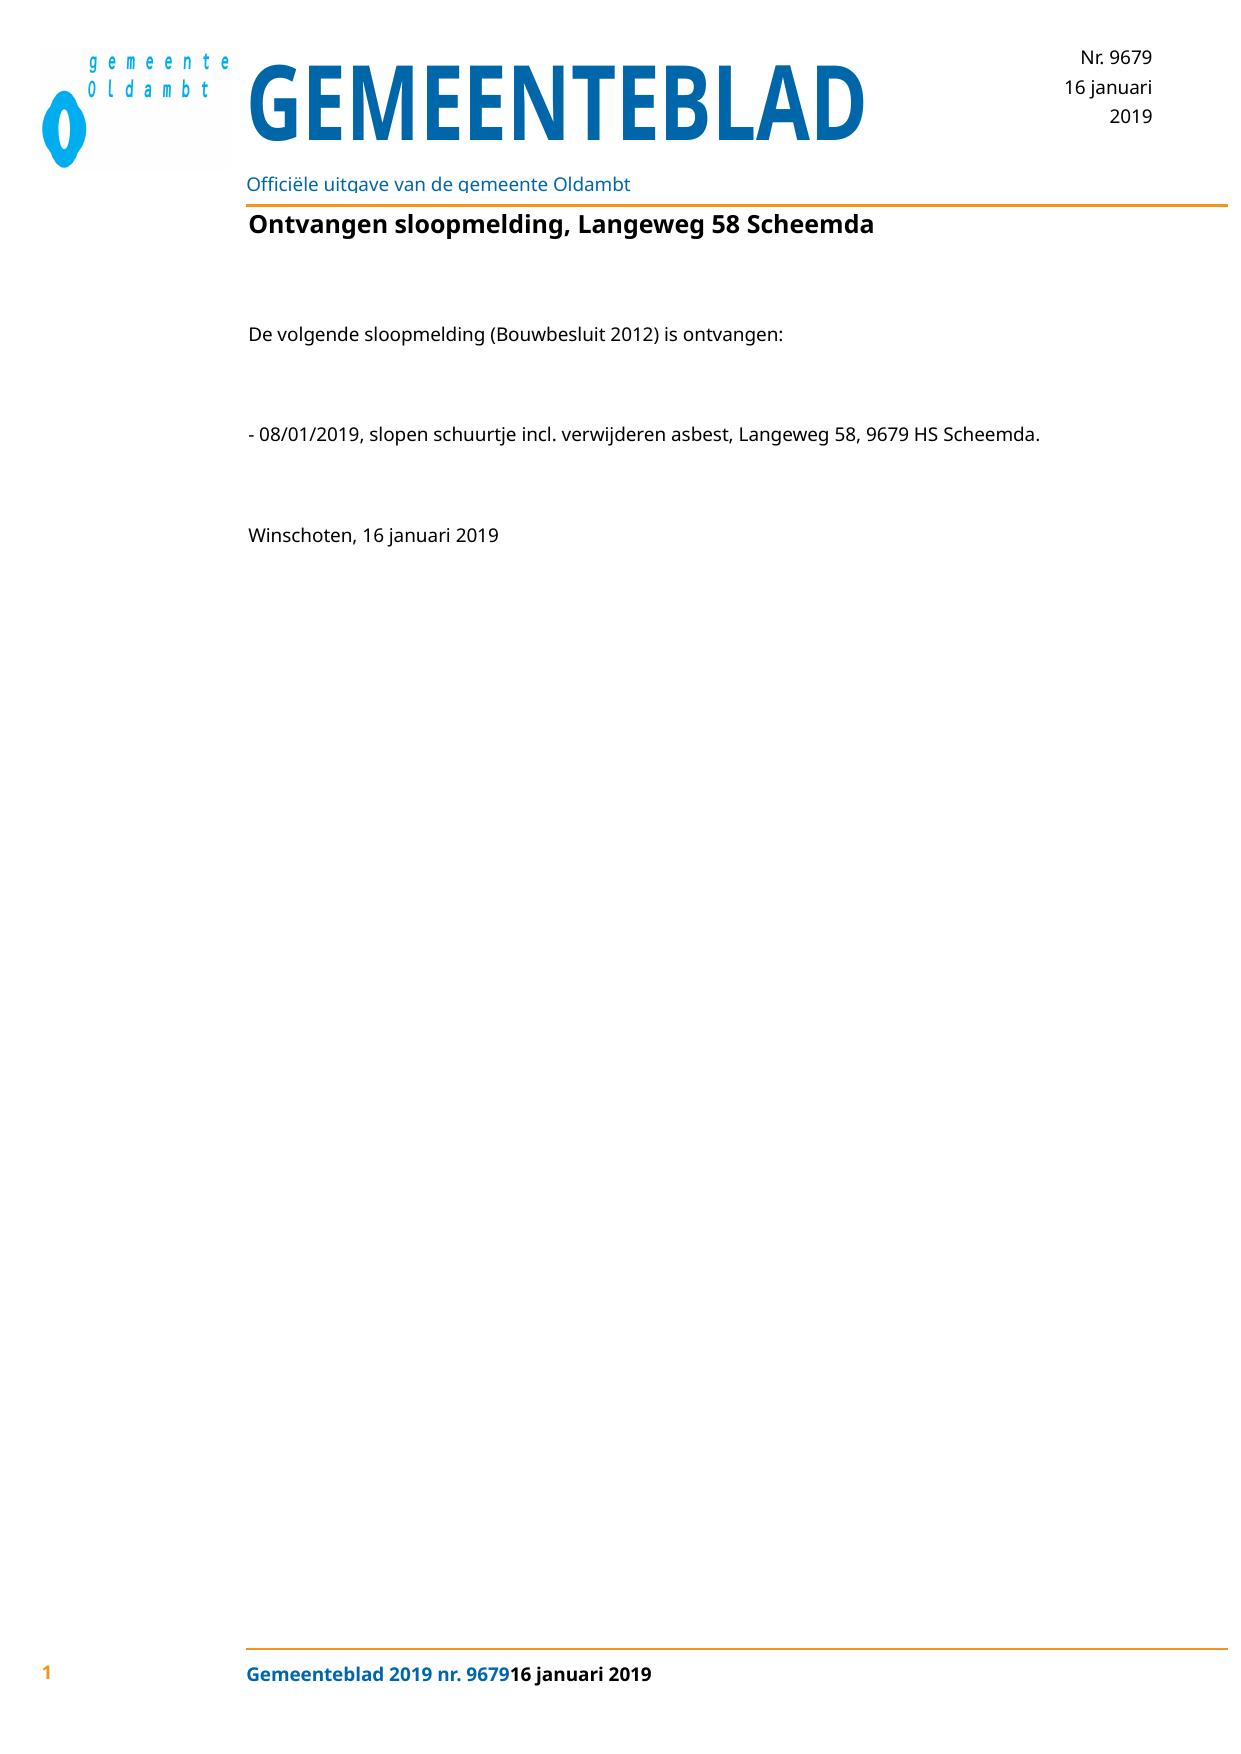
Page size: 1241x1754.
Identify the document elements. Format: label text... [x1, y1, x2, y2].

text De volgende sloopmelding (Bouwbesluit 2012) is ontvangen: [248, 321, 1152, 346]
text Ontvangen sloopmelding, Langeweg 58 Scheemda [248, 207, 1152, 241]
text Winschoten, 16 januari 2019 [248, 522, 1152, 548]
picture [41, 47, 231, 172]
text - 08/01/2019, slopen schuurtje incl. verwijderen asbest, Langeweg 58, 9679 HS Scheemda. [248, 422, 1152, 447]
